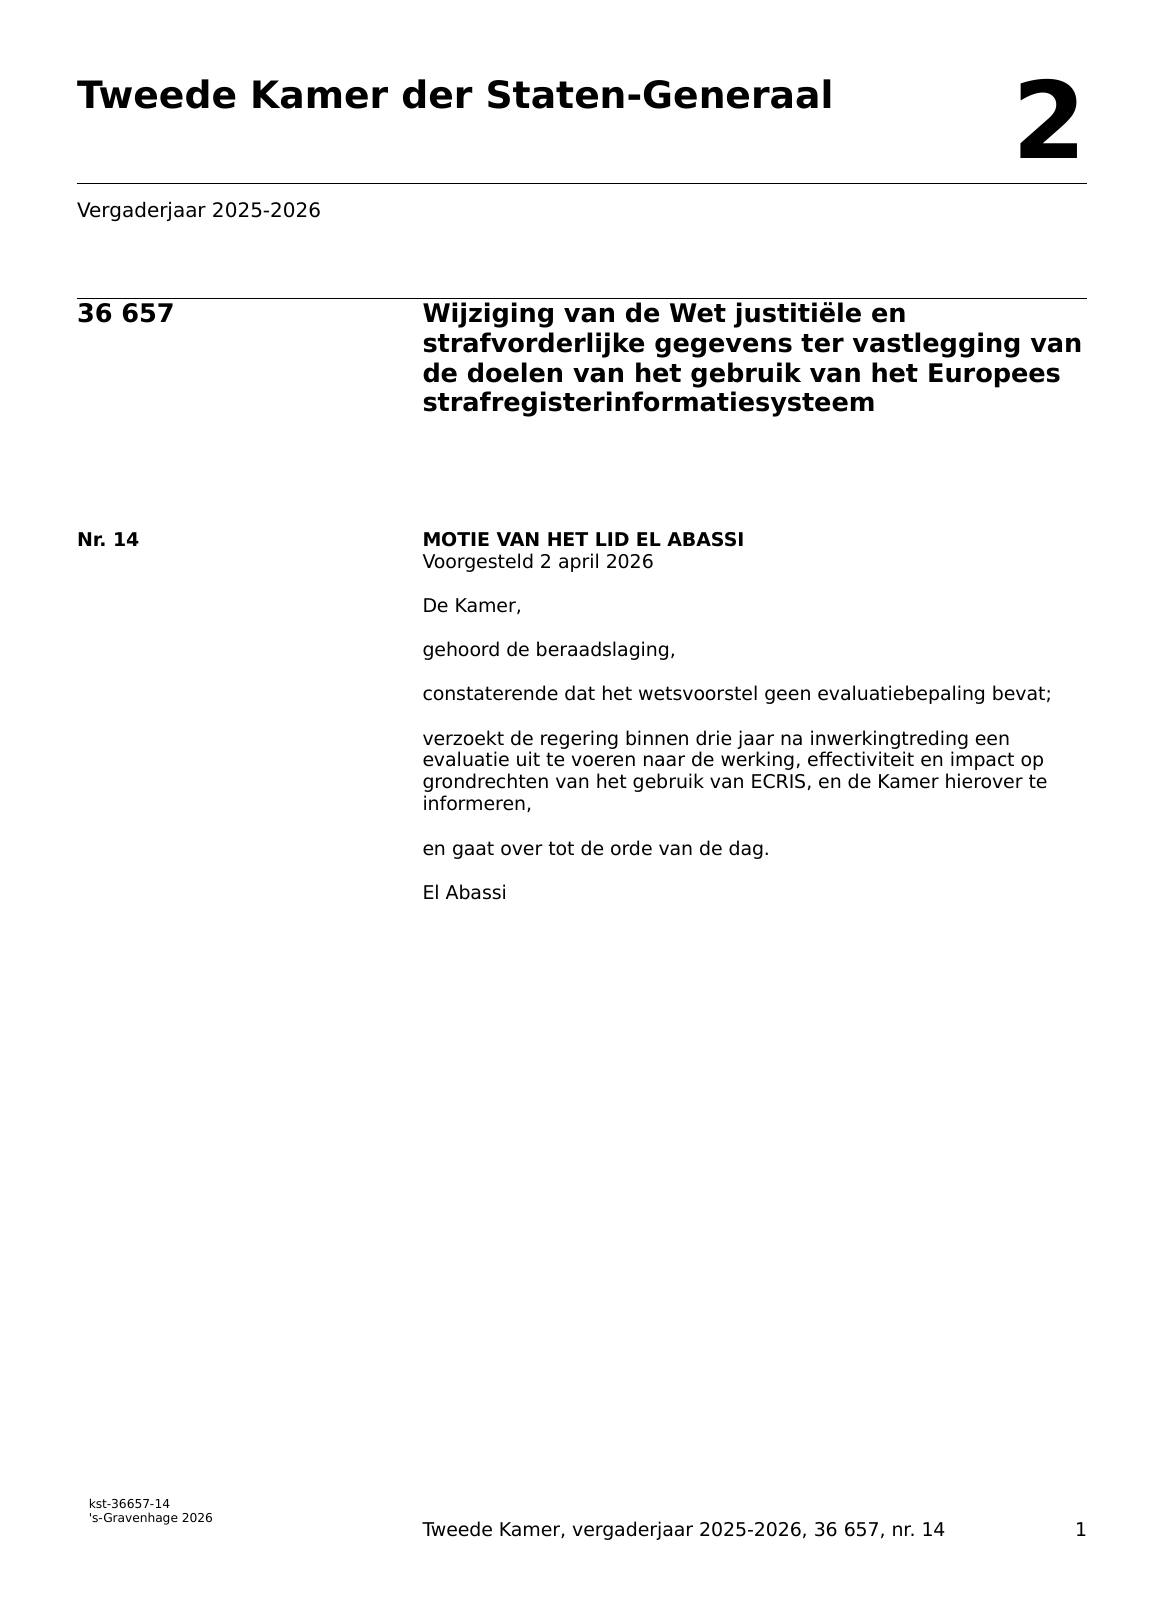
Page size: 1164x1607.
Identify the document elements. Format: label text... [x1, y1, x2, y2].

subtitle Nr. 14 MOTIE VAN HET LID EL ABASSI [77, 529, 1087, 551]
text El Abassi [422, 882, 1087, 904]
subtitle 36 657 Wijziging van de Wet justitiële en strafvorderlijke gegevens ter vastlegging van de doelen van het gebruik van het Europees strafregisterinformatiesysteem [77, 299, 1087, 418]
table_header 2 [886, 59, 1087, 183]
table_cell Vergaderjaar 2025-2026 [77, 184, 1087, 298]
text 's-Gravenhage 2026 [88, 1511, 323, 1525]
text en gaat over tot de orde van de dag. [422, 837, 1087, 859]
text constaterende dat het wetsvoorstel geen evaluatiebepaling bevat; [422, 683, 1087, 705]
text kst-36657-14 [88, 1497, 323, 1511]
text Voorgesteld 2 april 2026 [422, 551, 1087, 573]
text gehoord de beraadslaging, [422, 639, 1087, 661]
text De Kamer, [422, 595, 1087, 617]
table_header Tweede Kamer der Staten-Generaal [77, 59, 886, 183]
text verzoekt de regering binnen drie jaar na inwerkingtreding een evaluatie uit te voeren naar de werking, effectiviteit en impact op grondrechten van het gebruik van ECRIS, en de Kamer hierover te informeren, [422, 727, 1087, 815]
